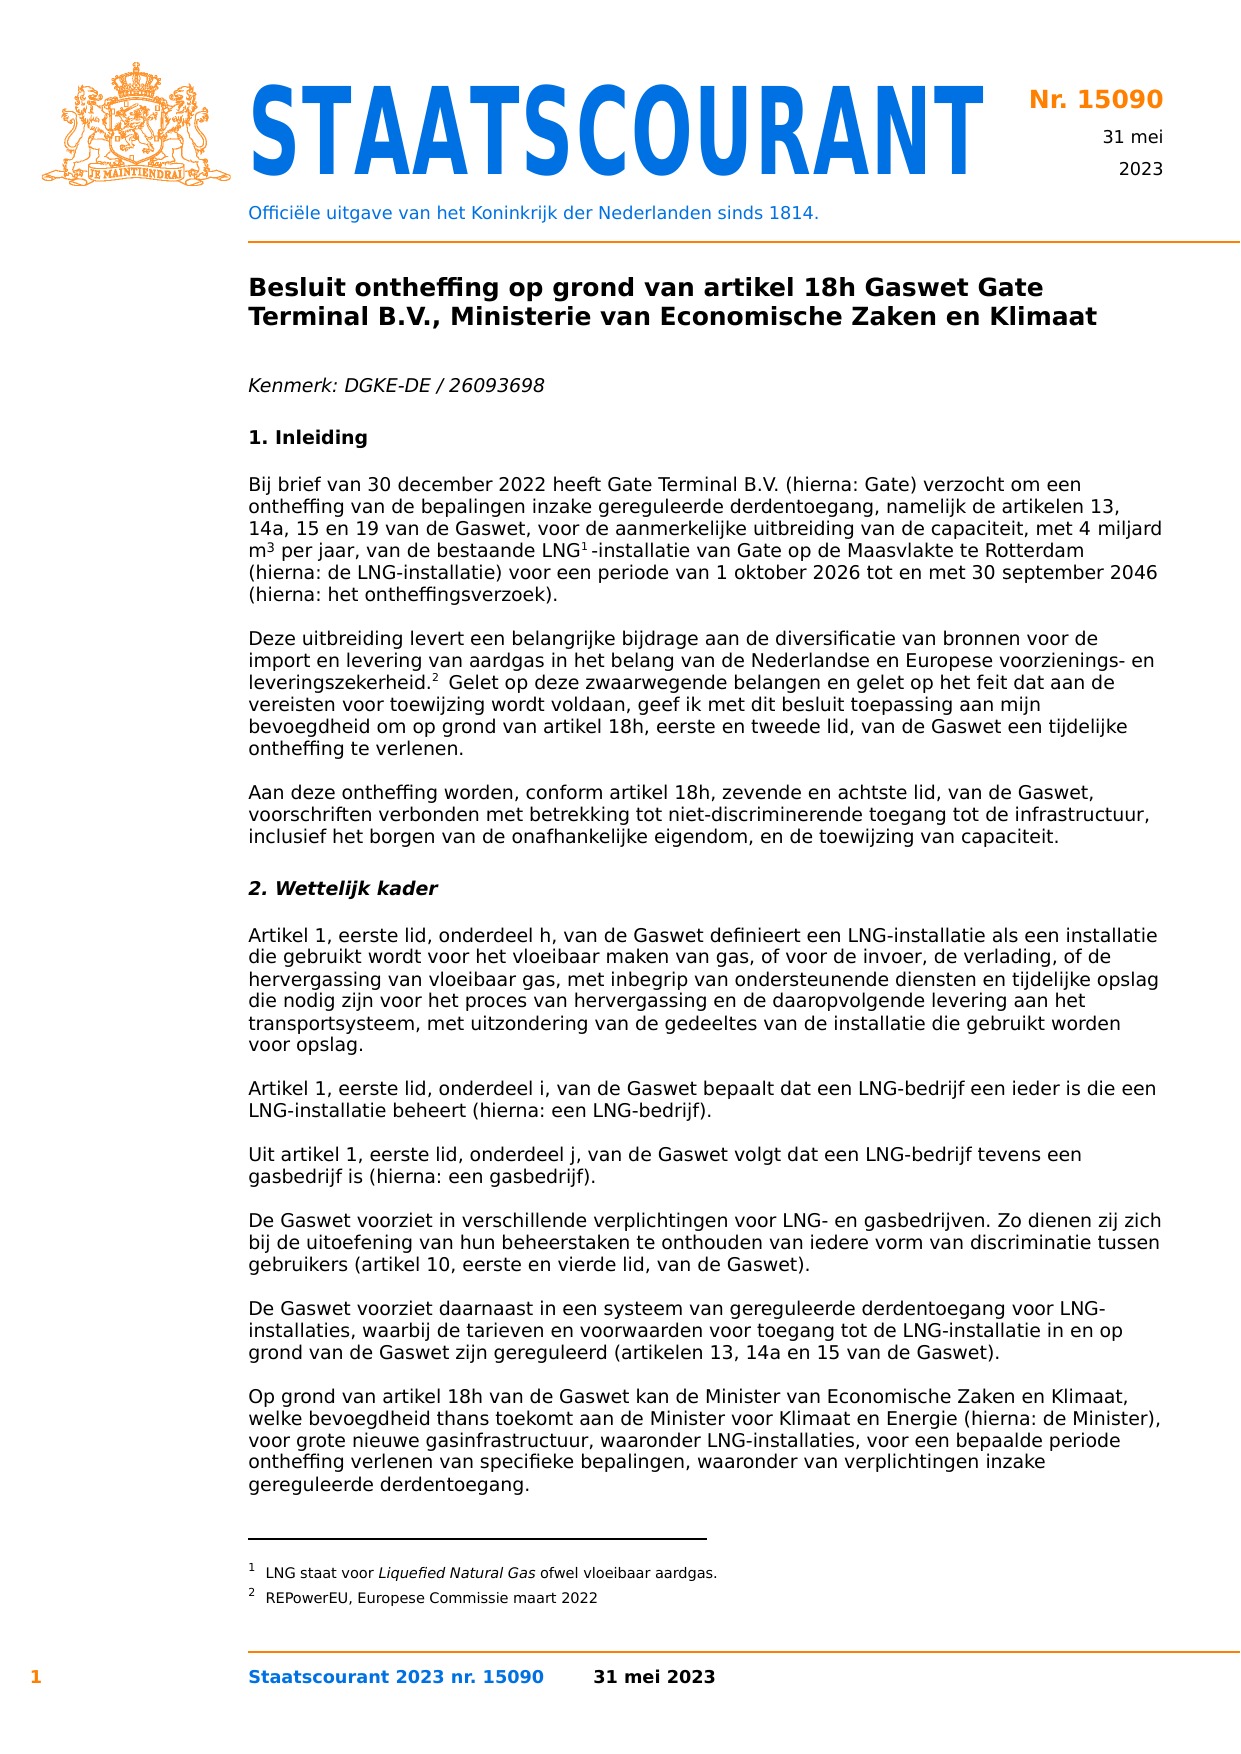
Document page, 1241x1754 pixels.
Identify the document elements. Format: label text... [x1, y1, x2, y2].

picture [41, 62, 231, 186]
text REPowerEU, Europese Commissie maart 2022 [248, 1586, 1163, 1608]
text Kenmerk: DGKE-DE / 26093698 [248, 375, 1163, 397]
text Artikel 1, eerste lid, onderdeel h, van de Gaswet definieert een LNG-installatie als een installatie die gebruikt wordt voor het vloeibaar maken van gas, of voor de invoer, de verlading, of de hervergassing van vloeibaar gas, met inbegrip van ondersteunende diensten en tijdelijke opslag die nodig zijn voor het proces van hervergassing en de daaropvolgende levering aan het transportsysteem, met uitzondering van de gedeeltes van de installatie die gebruikt worden voor opslag. [248, 924, 1163, 1056]
text Op grond van artikel 18h van de Gaswet kan de Minister van Economische Zaken en Klimaat, welke bevoegdheid thans toekomt aan de Minister voor Klimaat en Energie (hierna: de Minister), voor grote nieuwe gasinfrastructuur, waaronder LNG-installaties, voor een bepaalde periode ontheffing verlenen van specifieke bepalingen, waaronder van verplichtingen inzake gereguleerde derdentoegang. [248, 1386, 1163, 1495]
table_header Nr. 15090 [998, 62, 1240, 121]
table_cell 2023 [998, 153, 1240, 203]
text Uit artikel 1, eerste lid, onderdeel j, van de Gaswet volgt dat een LNG-bedrijf tevens een gasbedrijf is (hierna: een gasbedrijf). [248, 1144, 1163, 1188]
text Deze uitbreiding levert een belangrijke bijdrage aan de diversificatie van bronnen voor de import en levering van aardgas in het belang van de Nederlandse en Europese voorzienings- en leveringszekerheid. Gelet op deze zwaarwegende belangen en gelet op het feit dat aan de vereisten voor toewijzing wordt voldaan, geef ik met dit besluit toepassing aan mijn bevoegdheid om op grond van artikel 18h, eerste en tweede lid, van de Gaswet een tijdelijke ontheffing te verlenen. [248, 628, 1163, 760]
table_cell Officiële uitgave van het Koninkrijk der Nederlanden sinds 1814. [248, 203, 1240, 241]
table_cell 31 mei [998, 121, 1240, 153]
subtitle 1. Inleiding [248, 427, 1163, 449]
text LNG staat voor Liquefied Natural Gas ofwel vloeibaar aardgas. [248, 1561, 1163, 1583]
text Bij brief van 30 december 2022 heeft Gate Terminal B.V. (hierna: Gate) verzocht om een ontheffing van de bepalingen inzake gereguleerde derdentoegang, namelijk de artikelen 13, 14a, 15 en 19 van de Gaswet, voor de aanmerkelijke uitbreiding van de capaciteit, met 4 miljard m3 per jaar, van de bestaande LNG-installatie van Gate op de Maasvlakte te Rotterdam (hierna: de LNG-installatie) voor een periode van 1 oktober 2026 tot en met 30 september 2046 (hierna: het ontheffingsverzoek). [248, 474, 1163, 606]
table_header STAATSCOURANT [248, 62, 998, 203]
subtitle Besluit ontheffing op grond van artikel 18h Gaswet Gate Terminal B.V., Ministerie van Economische Zaken en Klimaat [248, 273, 1163, 331]
text Artikel 1, eerste lid, onderdeel i, van de Gaswet bepaalt dat een LNG-bedrijf een ieder is die een LNG-installatie beheert (hierna: een LNG-bedrijf). [248, 1078, 1163, 1122]
text Aan deze ontheffing worden, conform artikel 18h, zevende en achtste lid, van de Gaswet, voorschriften verbonden met betrekking tot niet-discriminerende toegang tot de infrastructuur, inclusief het borgen van de onafhankelijke eigendom, en de toewijzing van capaciteit. [248, 782, 1163, 847]
text De Gaswet voorziet in verschillende verplichtingen voor LNG- en gasbedrijven. Zo dienen zij zich bij de uitoefening van hun beheerstaken te onthouden van iedere vorm van discriminatie tussen gebruikers (artikel 10, eerste en vierde lid, van de Gaswet). [248, 1210, 1163, 1276]
subtitle 2. Wettelijk kader [248, 877, 1163, 899]
table_header [25, 62, 248, 241]
text De Gaswet voorziet daarnaast in een systeem van gereguleerde derdentoegang voor LNG-installaties, waarbij de tarieven en voorwaarden voor toegang tot de LNG-installatie in en op grond van de Gaswet zijn gereguleerd (artikelen 13, 14a en 15 van de Gaswet). [248, 1298, 1163, 1364]
